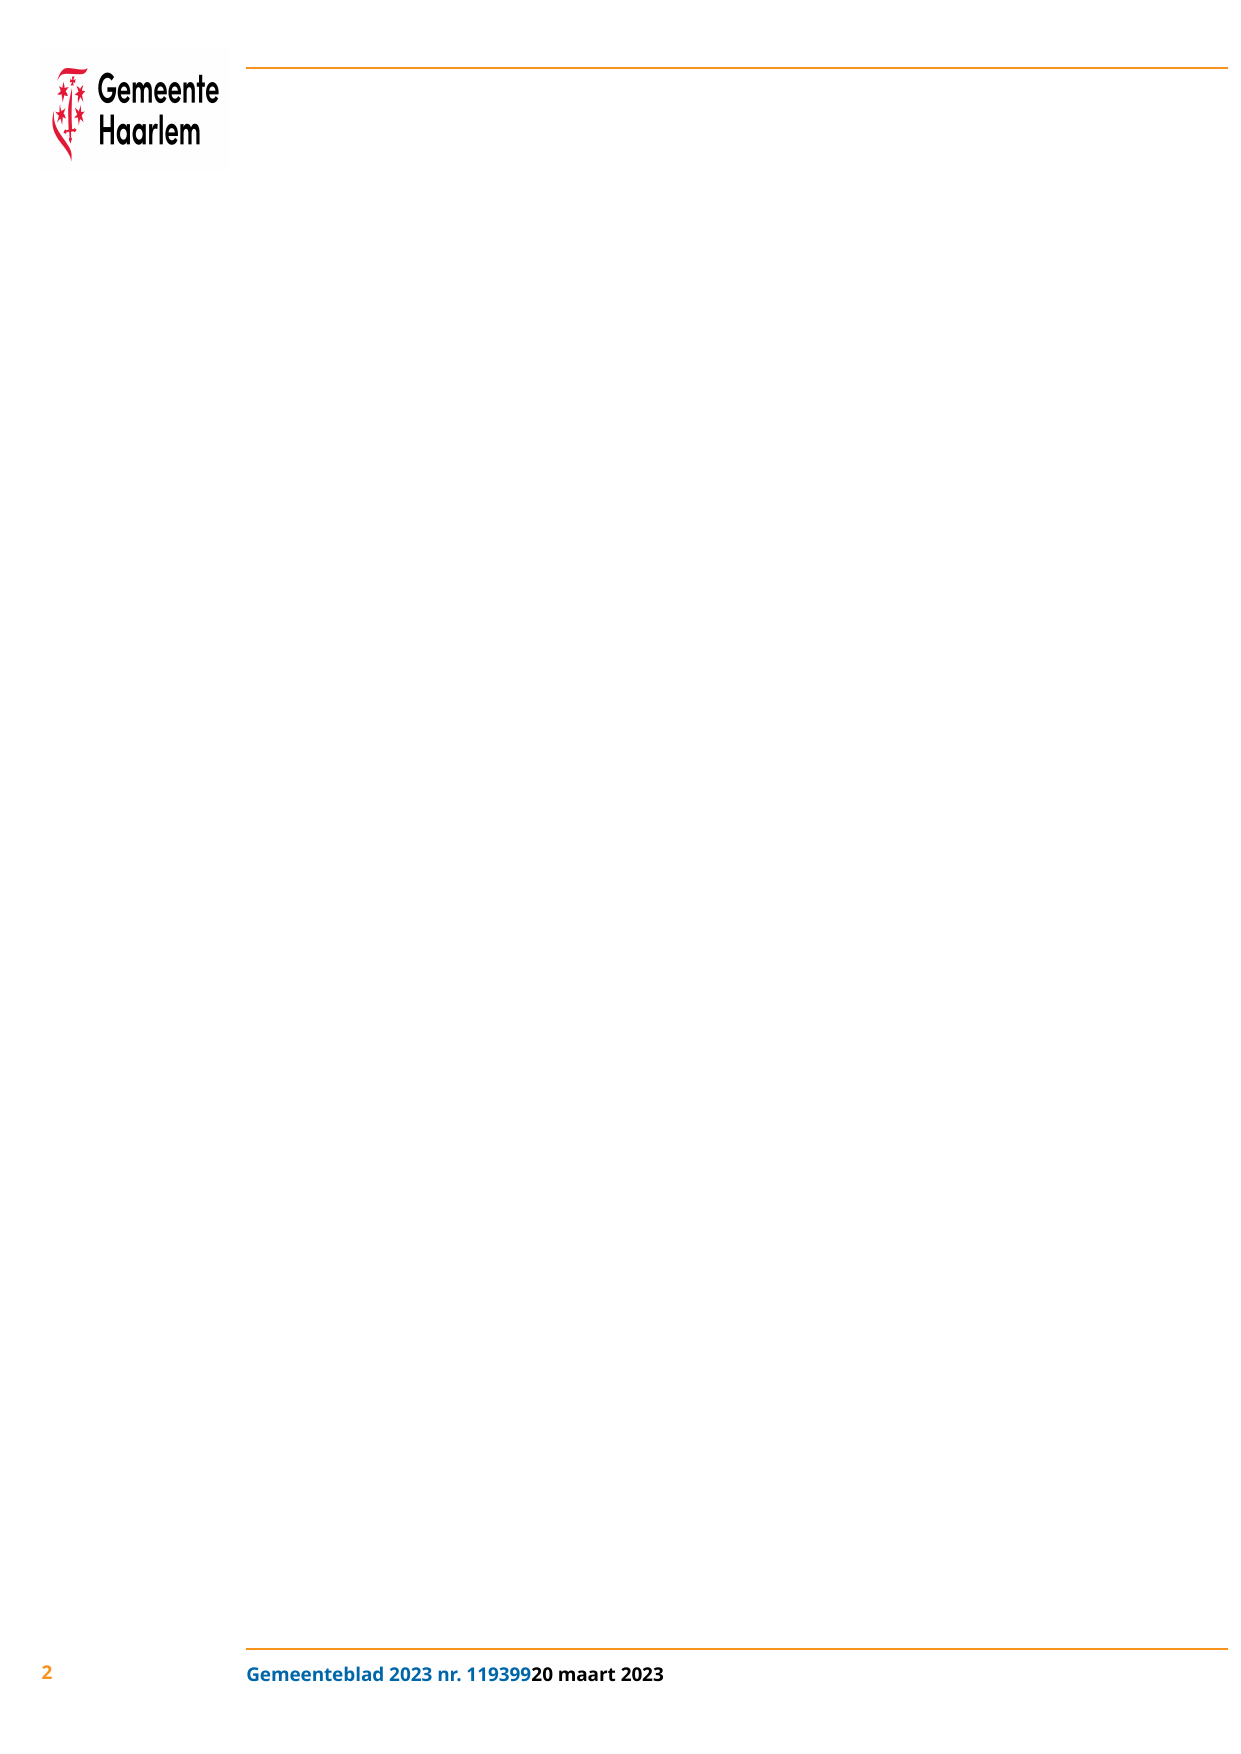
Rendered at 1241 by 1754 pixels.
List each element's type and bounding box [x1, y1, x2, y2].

picture [41, 47, 231, 172]
